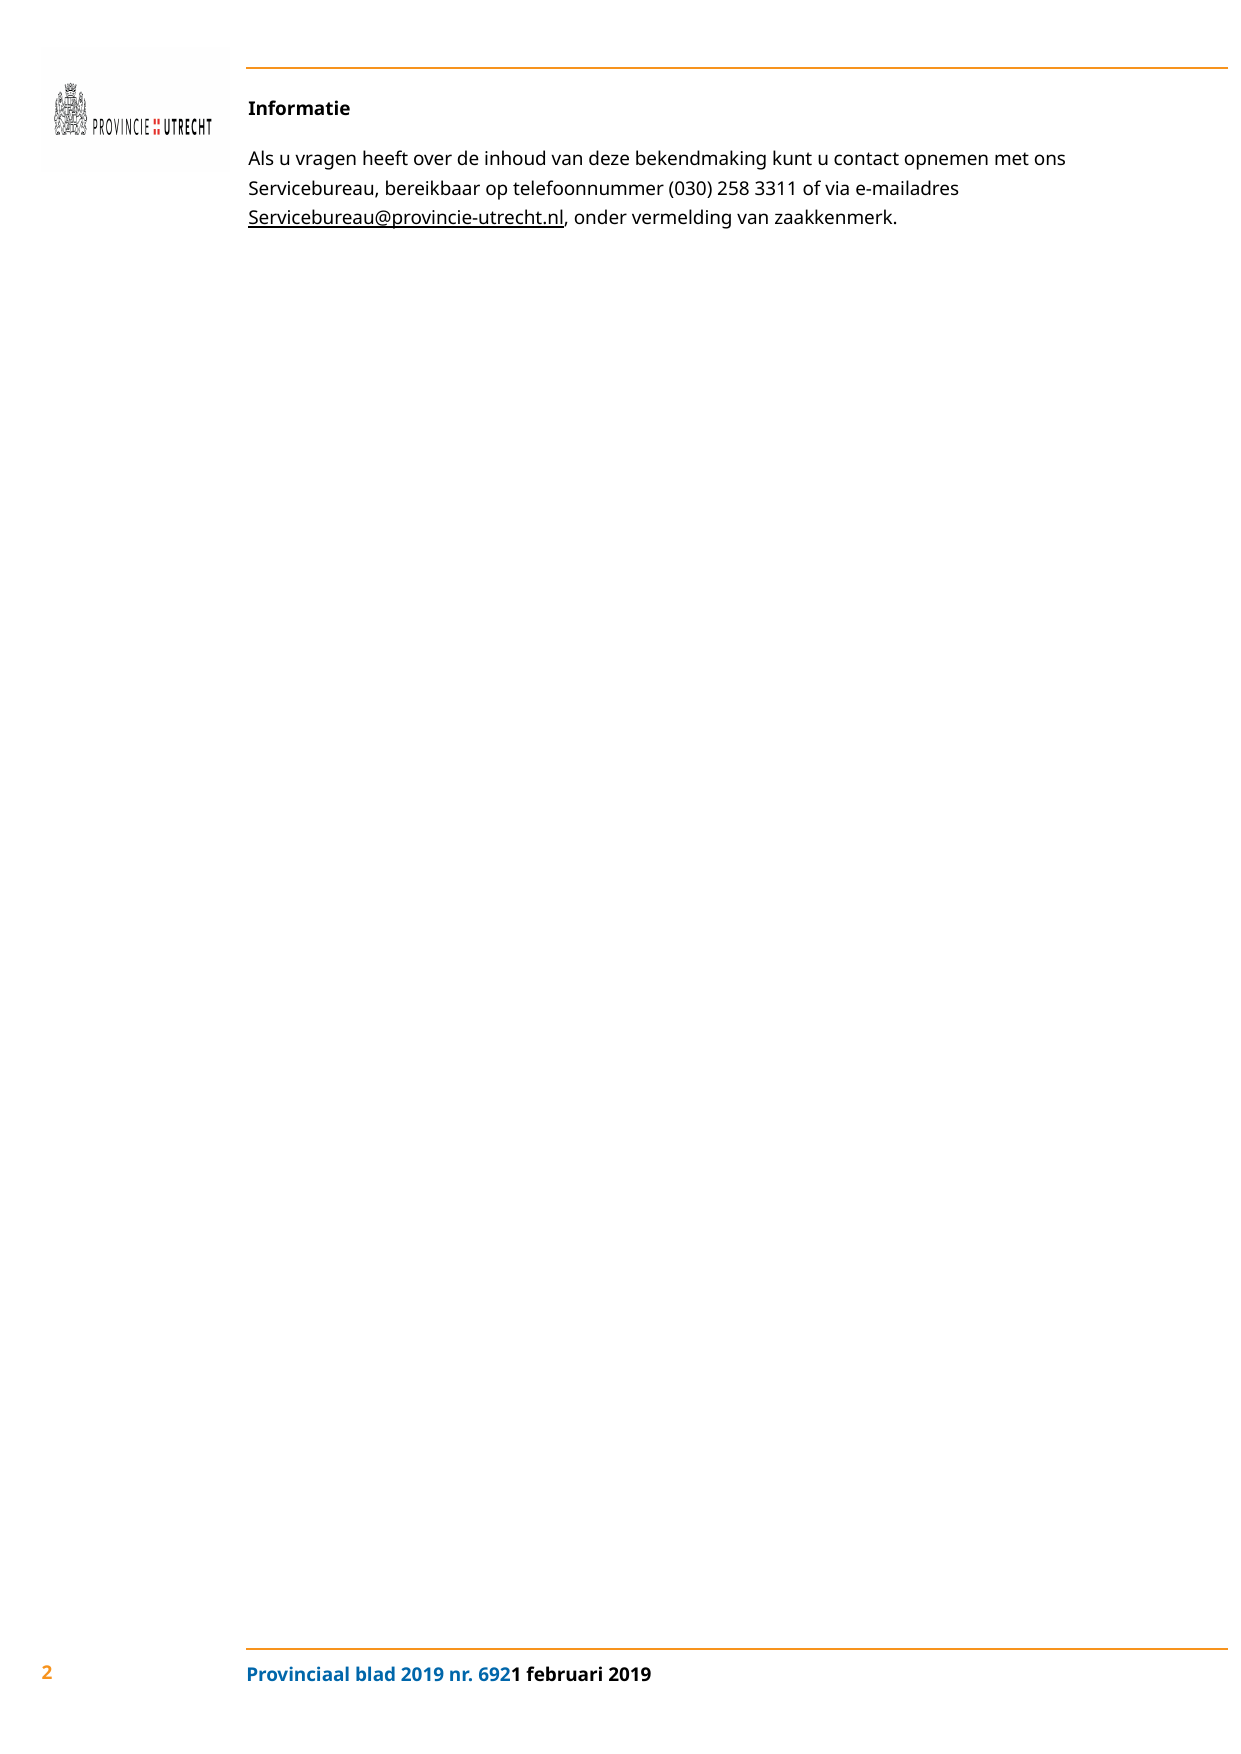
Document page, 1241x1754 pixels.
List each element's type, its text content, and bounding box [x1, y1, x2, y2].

text Als u vragen heeft over de inhoud van deze bekendmaking kunt u contact opnemen met ons Servicebureau, bereikbaar op telefoonnummer (030) 258 3311 of via e-mailadres Servicebureau@provincie-utrecht.nl, onder vermelding van zaakkenmerk. [248, 145, 1152, 230]
text Informatie [248, 95, 1152, 121]
picture [41, 47, 231, 172]
